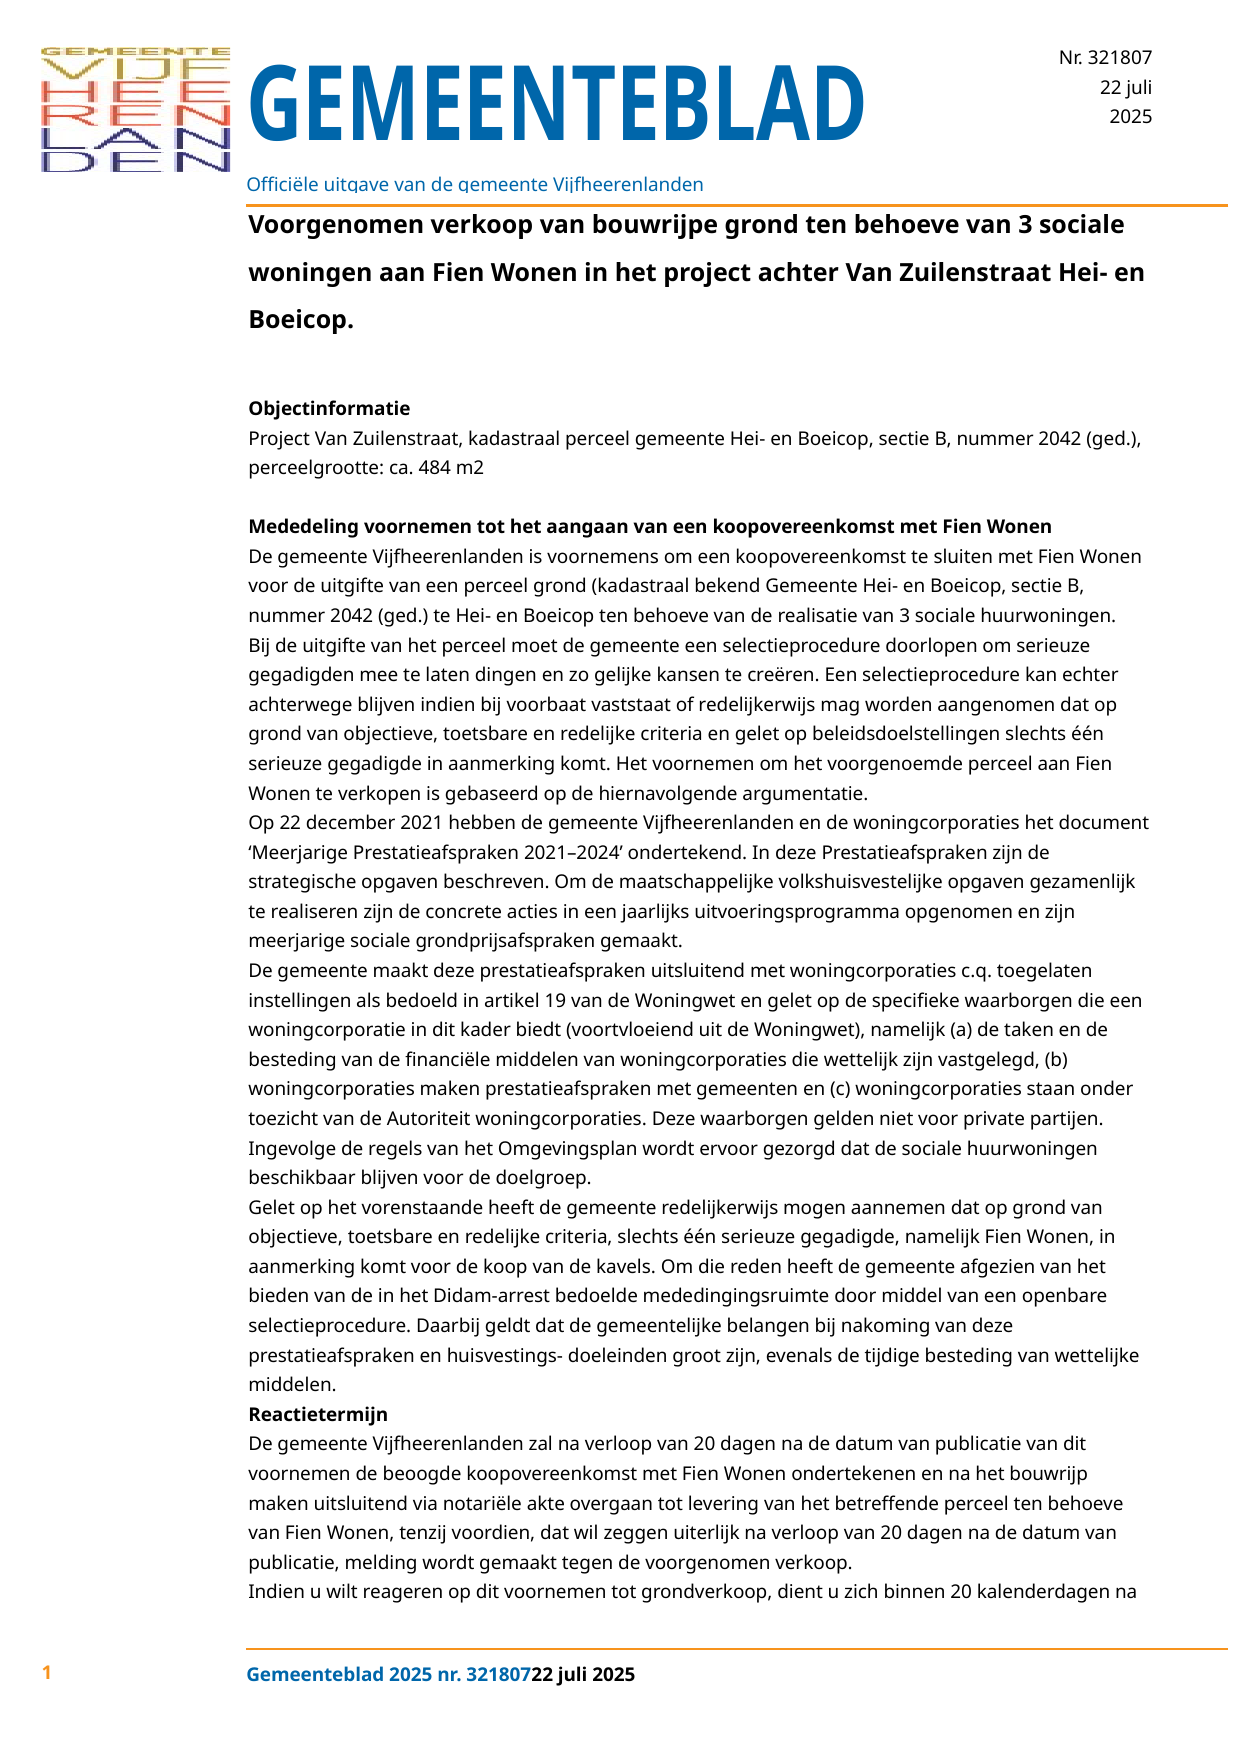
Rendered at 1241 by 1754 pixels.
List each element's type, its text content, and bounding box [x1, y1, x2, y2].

text Op 22 december 2021 hebben de gemeente Vijfheerenlanden en de woningcorporaties het document ‘Meerjarige Prestatieafspraken 2021–2024’ ondertekend. In deze Prestatieafspraken zijn de strategische opgaven beschreven. Om de maatschappelijke volkshuisvestelijke opgaven gezamenlijk te realiseren zijn de concrete acties in een jaarlijks uitvoeringsprogramma opgenomen en zijn meerjarige sociale grondprijsafspraken gemaakt. [248, 809, 1152, 953]
text Reactietermijn [248, 1401, 1152, 1427]
text De gemeente Vijfheerenlanden is voornemens om een koopovereenkomst te sluiten met Fien Wonen voor de uitgifte van een perceel grond (kadastraal bekend Gemeente Hei- en Boeicop, sectie B, nummer 2042 (ged.) te Hei- en Boeicop ten behoeve van de realisatie van 3 sociale huurwoningen. [248, 543, 1152, 628]
text Bij de uitgifte van het perceel moet de gemeente een selectieprocedure doorlopen om serieuze gegadigden mee te laten dingen en zo gelijke kansen te creëren. Een selectieprocedure kan echter achterwege blijven indien bij voorbaat vaststaat of redelijkerwijs mag worden aangenomen dat op grond van objectieve, toetsbare en redelijke criteria en gelet op beleidsdoelstellingen slechts één serieuze gegadigde in aanmerking komt. Het voornemen om het voorgenoemde perceel aan Fien Wonen te verkopen is gebaseerd op de hiernavolgende argumentatie. [248, 632, 1152, 805]
text Objectinformatie [248, 395, 1152, 421]
text Gelet op het vorenstaande heeft de gemeente redelijkerwijs mogen aannemen dat op grond van objectieve, toetsbare en redelijke criteria, slechts één serieuze gegadigde, namelijk Fien Wonen, in aanmerking komt voor de koop van de kavels. Om die reden heeft de gemeente afgezien van het bieden van de in het Didam-arrest bedoelde mededingingsruimte door middel van een openbare selectieprocedure. Daarbij geldt dat de gemeentelijke belangen bij nakoming van deze prestatieafspraken en huisvestings- doeleinden groot zijn, evenals de tijdige besteding van wettelijke middelen. [248, 1194, 1152, 1397]
text Project Van Zuilenstraat, kadastraal perceel gemeente Hei- en Boeicop, sectie B, nummer 2042 (ged.), perceelgrootte: ca. 484 m2 [248, 425, 1152, 480]
text Ingevolge de regels van het Omgevingsplan wordt ervoor gezorgd dat de sociale huurwoningen beschikbaar blijven voor de doelgroep. [248, 1135, 1152, 1190]
picture [41, 47, 231, 172]
text Mededeling voornemen tot het aangaan van een koopovereenkomst met Fien Wonen [248, 513, 1152, 539]
text Voorgenomen verkoop van bouwrijpe grond ten behoeve van 3 sociale woningen aan Fien Wonen in het project achter Van Zuilenstraat Hei- en Boeicop. [248, 207, 1152, 336]
text De gemeente Vijfheerenlanden zal na verloop van 20 dagen na de datum van publicatie van dit voornemen de beoogde koopovereenkomst met Fien Wonen ondertekenen en na het bouwrijp maken uitsluitend via notariële akte overgaan tot levering van het betreffende perceel ten behoeve van Fien Wonen, tenzij voordien, dat wil zeggen uiterlijk na verloop van 20 dagen na de datum van publicatie, melding wordt gemaakt tegen de voorgenomen verkoop. [248, 1431, 1152, 1574]
text De gemeente maakt deze prestatieafspraken uitsluitend met woningcorporaties c.q. toegelaten instellingen als bedoeld in artikel 19 van de Woningwet en gelet op de specifieke waarborgen die een woningcorporatie in dit kader biedt (voortvloeiend uit de Woningwet), namelijk (a) de taken en de besteding van de financiële middelen van woningcorporaties die wettelijk zijn vastgelegd, (b) woningcorporaties maken prestatieafspraken met gemeenten en (c) woningcorporaties staan onder toezicht van de Autoriteit woningcorporaties. Deze waarborgen gelden niet voor private partijen. [248, 957, 1152, 1131]
text Indien u wilt reageren op dit voornemen tot grondverkoop, dient u zich binnen 20 kalenderdagen na [248, 1578, 1152, 1604]
